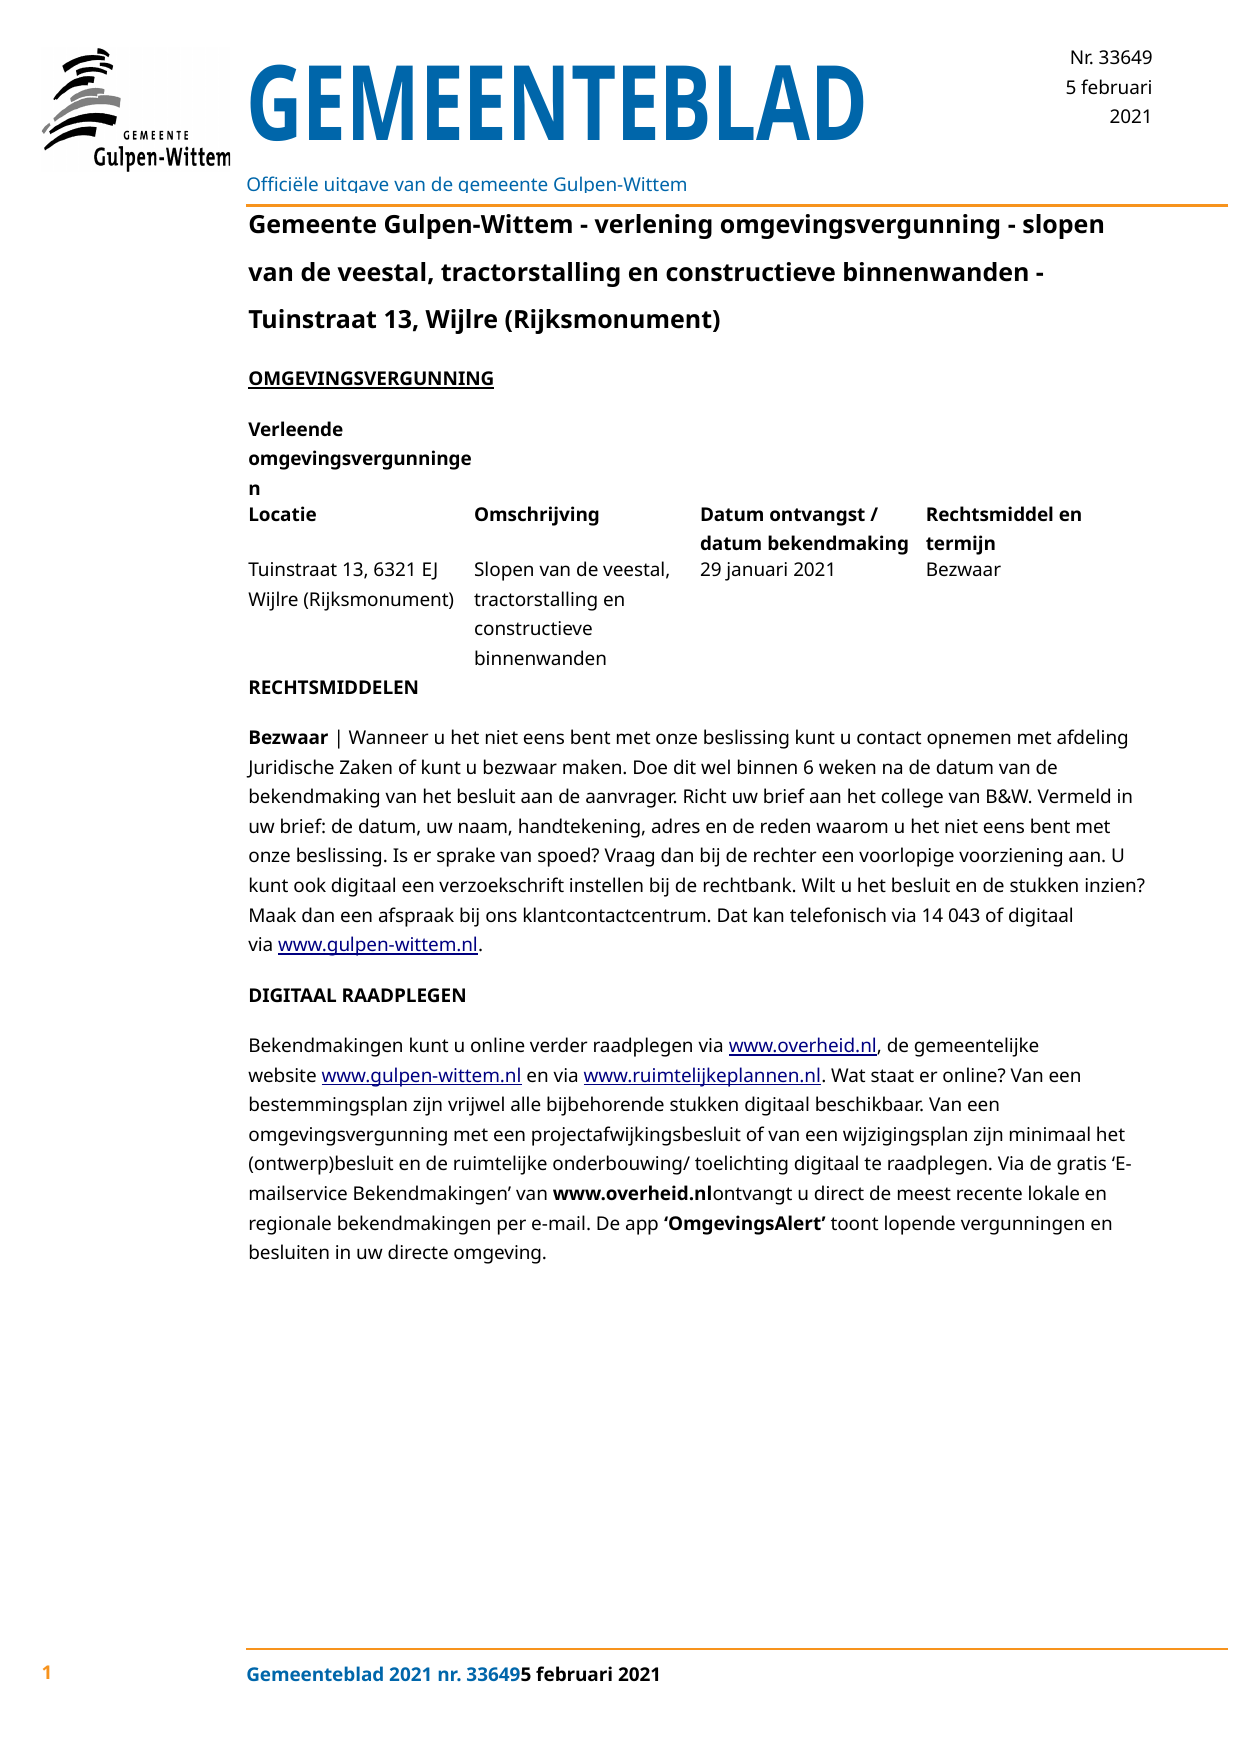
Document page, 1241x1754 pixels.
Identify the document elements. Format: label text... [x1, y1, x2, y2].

text Bezwaar | Wanneer u het niet eens bent met onze beslissing kunt u contact opnemen met afdeling Juridische Zaken of kunt u bezwaar maken. Doe dit wel binnen 6 weken na de datum van de bekendmaking van het besluit aan de aanvrager. Richt uw brief aan het college van B&W. Vermeld in uw brief: de datum, uw naam, handtekening, adres en de reden waarom u het niet eens bent met onze beslissing. Is er sprake van spoed? Vraag dan bij de rechter een voorlopige voorziening aan. U kunt ook digitaal een verzoekschrift instellen bij de rechtbank. Wilt u het besluit en de stukken inzien? Maak dan een afspraak bij ons klantcontactcentrum. Dat kan telefonisch via 14 043 of digitaal via www.gulpen-wittem.nl. [248, 724, 1152, 957]
table_cell Datum ontvangst / datum bekendmaking [700, 501, 926, 556]
picture [41, 47, 231, 172]
table_header [474, 416, 700, 501]
text RECHTSMIDDELEN [248, 674, 1152, 700]
table_cell Bezwaar [926, 556, 1152, 671]
table_header [926, 416, 1152, 501]
text DIGITAAL RAADPLEGEN [248, 982, 1152, 1008]
table_cell Rechtsmiddel en termijn [926, 501, 1152, 556]
table_header Verleende omgevingsvergunningen [248, 416, 474, 501]
table_cell Omschrijving [474, 501, 700, 556]
table_header [700, 416, 926, 501]
text OMGEVINGSVERGUNNING [248, 366, 1152, 391]
table_cell Slopen van de veestal, tractorstalling en constructieve binnenwanden [474, 556, 700, 671]
table_cell Tuinstraat 13, 6321 EJ Wijlre (Rijksmonument) [248, 556, 474, 671]
table_cell Locatie [248, 501, 474, 556]
text Bekendmakingen kunt u online verder raadplegen via www.overheid.nl, de gemeentelijke website www.gulpen-wittem.nl en via www.ruimtelijkeplannen.nl. Wat staat er online? Van een bestemmingsplan zijn vrijwel alle bijbehorende stukken digitaal beschikbaar. Van een omgevingsvergunning met een projectafwijkingsbesluit of van een wijzigingsplan zijn minimaal het (ontwerp)besluit en de ruimtelijke onderbouwing/ toelichting digitaal te raadplegen. Via de gratis ‘E-mailservice Bekendmakingen’ van www.overheid.nlontvangt u direct de meest recente lokale en regionale bekendmakingen per e-mail. De app ‘OmgevingsAlert’ toont lopende vergunningen en besluiten in uw directe omgeving. [248, 1032, 1152, 1265]
text Gemeente Gulpen-Wittem - verlening omgevingsvergunning - slopen van de veestal, tractorstalling en constructieve binnenwanden - Tuinstraat 13, Wijlre (Rijksmonument) [248, 207, 1152, 336]
table_cell 29 januari 2021 [700, 556, 926, 671]
